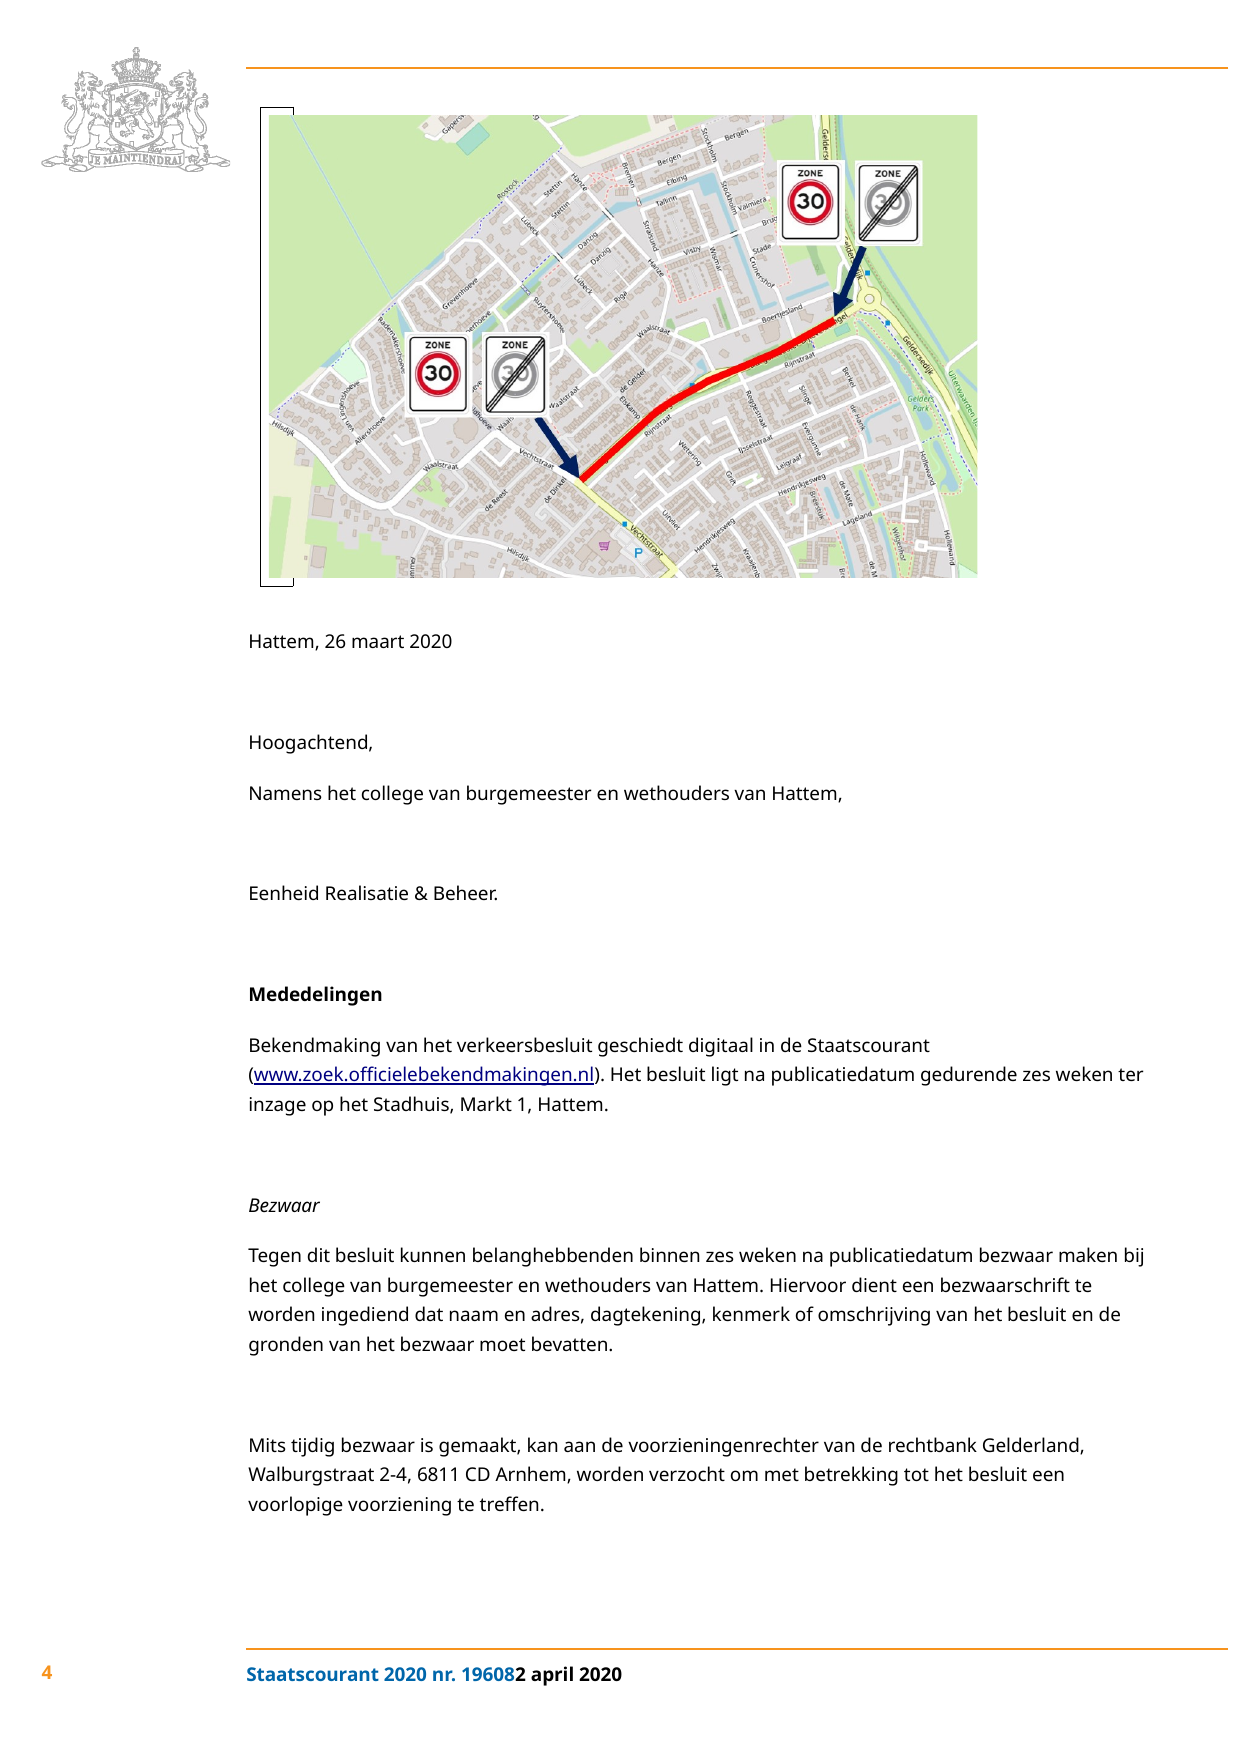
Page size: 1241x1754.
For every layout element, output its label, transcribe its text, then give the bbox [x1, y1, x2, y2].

text Namens het college van burgemeester en wethouders van Hattem, [248, 780, 1152, 806]
text Mededelingen [248, 981, 1152, 1007]
text Mits tijdig bezwaar is gemaakt, kan aan de voorzieningenrechter van de rechtbank Gelderland, Walburgstraat 2-4, 6811 CD Arnhem, worden verzocht om met betrekking tot het besluit een voorlopige voorziening te treffen. [248, 1432, 1152, 1517]
text Eenheid Realisatie & Beheer. [248, 881, 1152, 906]
picture [41, 47, 231, 172]
picture [268, 115, 978, 578]
text Tegen dit besluit kunnen belanghebbenden binnen zes weken na publicatiedatum bezwaar maken bij het college van burgemeester en wethouders van Hattem. Hiervoor dient een bezwaarschrift te worden ingediend dat naam en adres, dagtekening, kenmerk of omschrijving van het besluit en de gronden van het bezwaar moet bevatten. [248, 1242, 1152, 1357]
text Bezwaar [248, 1192, 1152, 1218]
text Hattem, 26 maart 2020 [248, 628, 1152, 654]
text Bekendmaking van het verkeersbesluit geschiedt digitaal in de Staatscourant (www.zoek.officielebekendmakingen.nl). Het besluit ligt na publicatiedatum gedurende zes weken ter inzage op het Stadhuis, Markt 1, Hattem. [248, 1032, 1152, 1117]
text Hoogachtend, [248, 729, 1152, 755]
